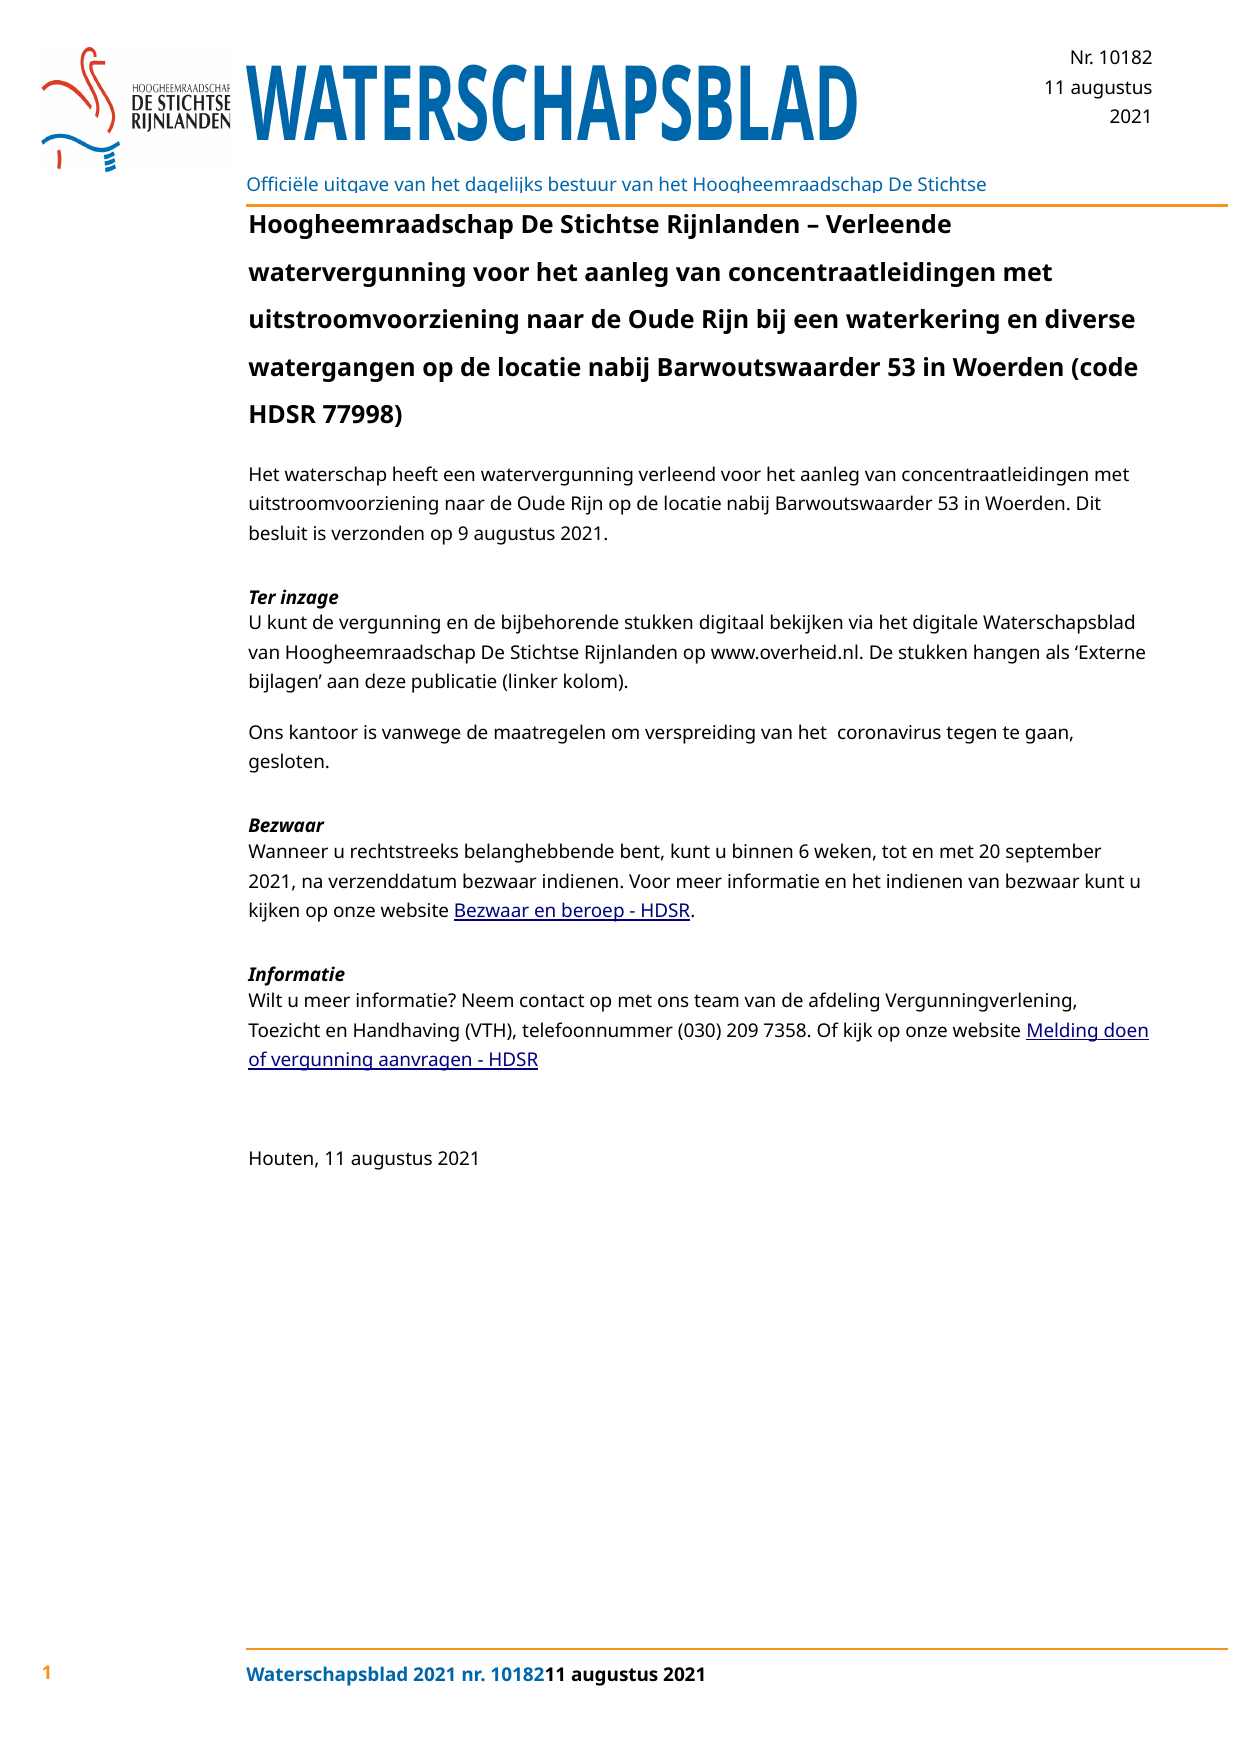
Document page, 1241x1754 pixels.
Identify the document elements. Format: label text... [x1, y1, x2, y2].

picture [41, 47, 231, 172]
text Het waterschap heeft een watervergunning verleend voor het aanleg van concentraatleidingen met uitstroomvoorziening naar de Oude Rijn op de locatie nabij Barwoutswaarder 53 in Woerden. Dit besluit is verzonden op 9 augustus 2021. [248, 461, 1152, 546]
text Informatie [248, 962, 1152, 987]
text Wilt u meer informatie? Neem contact op met ons team van de afdeling Vergunningverlening, Toezicht en Handhaving (VTH), telefoonnummer (030) 209 7358. Of kijk op onze website Melding doen of vergunning aanvragen - HDSR [248, 987, 1152, 1072]
text Ons kantoor is vanwege de maatregelen om verspreiding van het coronavirus tegen te gaan, gesloten. [248, 719, 1152, 774]
text Wanneer u rechtstreeks belanghebbende bent, kunt u binnen 6 weken, tot en met 20 september 2021, na verzenddatum bezwaar indienen. Voor meer informatie en het indienen van bezwaar kunt u kijken op onze website Bezwaar en beroep - HDSR. [248, 838, 1152, 923]
text Houten, 11 augustus 2021 [248, 1145, 1152, 1170]
text U kunt de vergunning en de bijbehorende stukken digitaal bekijken via het digitale Waterschapsblad van Hoogheemraadschap De Stichtse Rijnlanden op www.overheid.nl. De stukken hangen als ‘Externe bijlagen’ aan deze publicatie (linker kolom). [248, 609, 1152, 694]
text Hoogheemraadschap De Stichtse Rijnlanden – Verleende watervergunning voor het aanleg van concentraatleidingen met uitstroomvoorziening naar de Oude Rijn bij een waterkering en diverse watergangen op de locatie nabij Barwoutswaarder 53 in Woerden (code HDSR 77998) [248, 207, 1152, 431]
text Ter inzage [248, 584, 1152, 609]
text Bezwaar [248, 813, 1152, 838]
